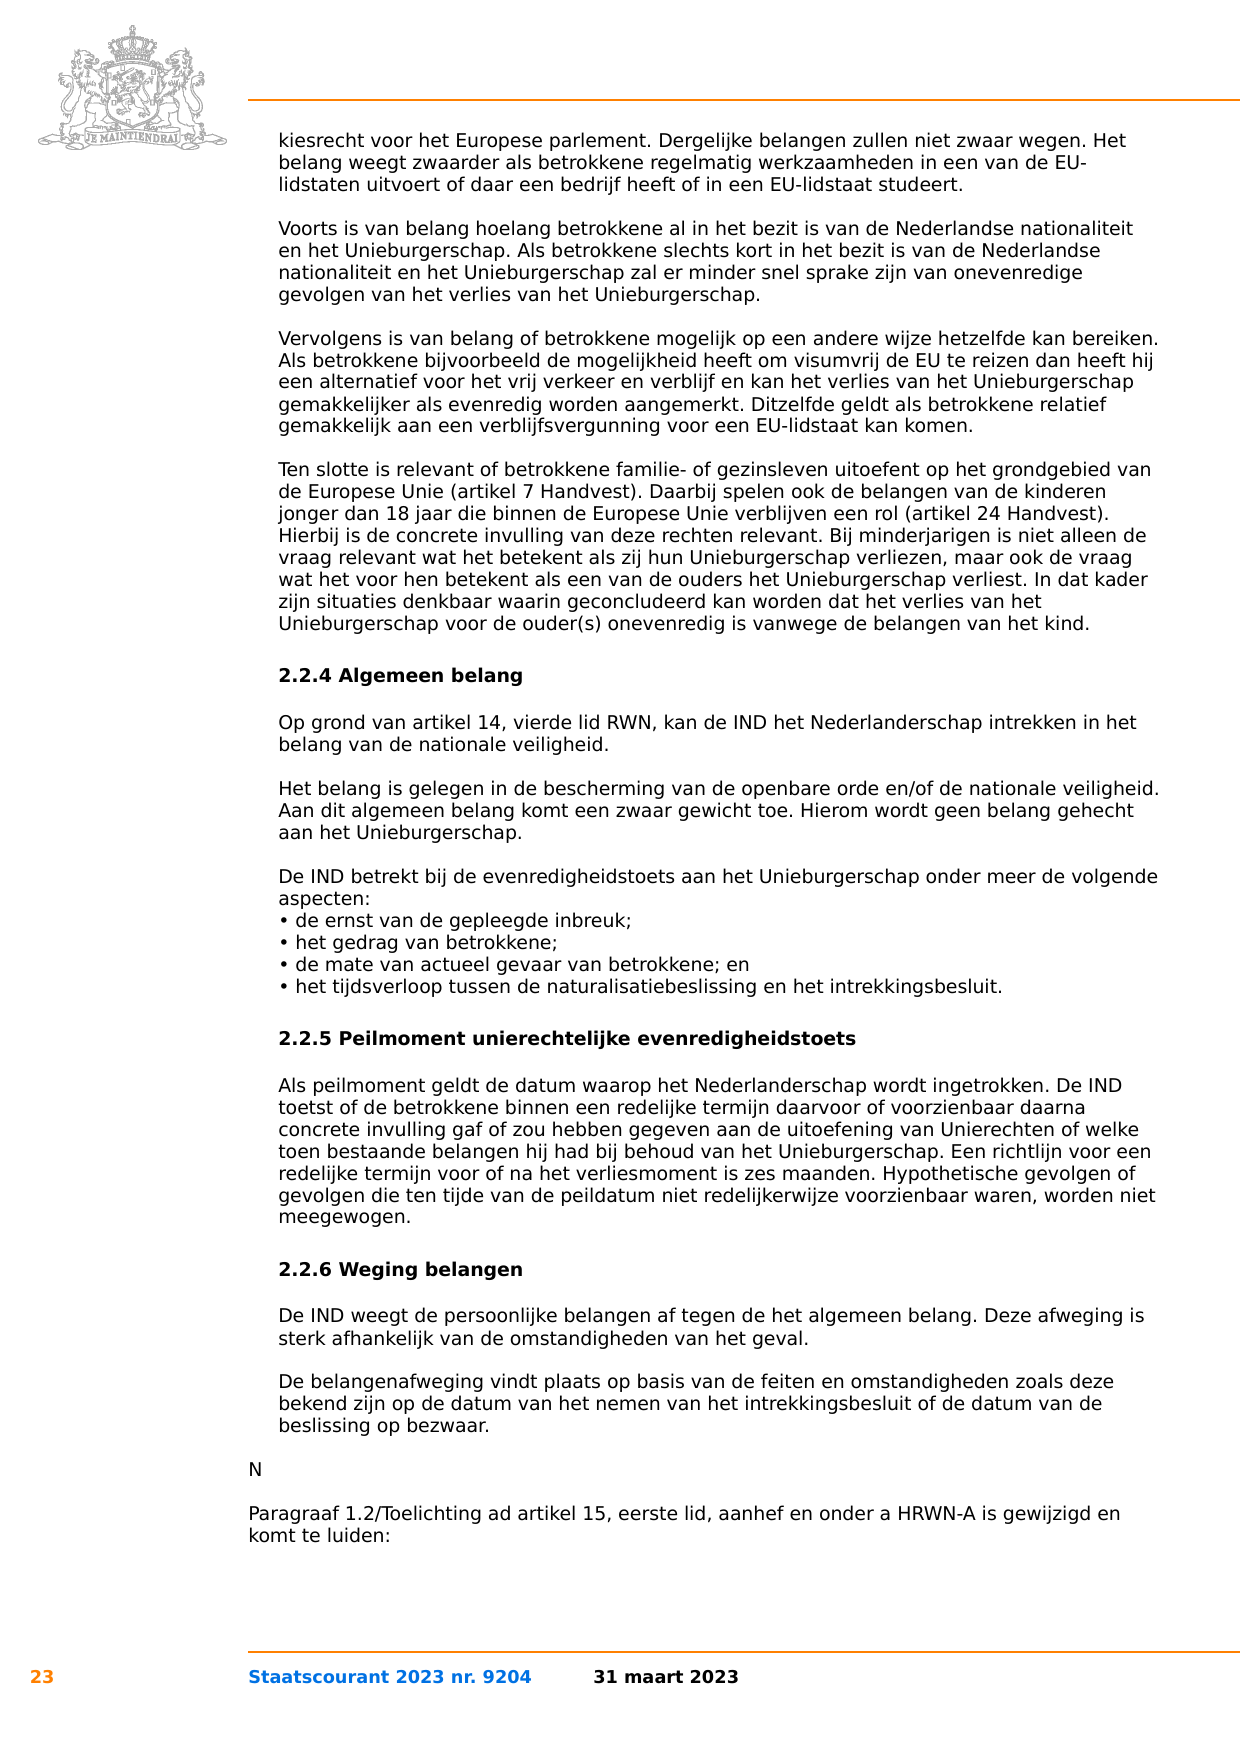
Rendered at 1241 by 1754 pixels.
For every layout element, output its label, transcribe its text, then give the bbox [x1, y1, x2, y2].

text Paragraaf 1.2/Toelichting ad artikel 15, eerste lid, aanhef en onder a HRWN-A is gewijzigd en komt te luiden: [248, 1503, 1163, 1547]
text Voorts is van belang hoelang betrokkene al in het bezit is van de Nederlandse nationaliteit en het Unieburgerschap. Als betrokkene slechts kort in het bezit is van de Nederlandse nationaliteit en het Unieburgerschap zal er minder snel sprake zijn van onevenredige gevolgen van het verlies van het Unieburgerschap. [278, 218, 1163, 306]
text Het belang is gelegen in de bescherming van de openbare orde en/of de nationale veiligheid. Aan dit algemeen belang komt een zwaar gewicht toe. Hierom wordt geen belang gehecht aan het Unieburgerschap. [278, 778, 1163, 844]
text De IND betrekt bij de evenredigheidstoets aan het Unieburgerschap onder meer de volgende aspecten: [278, 866, 1163, 910]
text De IND weegt de persoonlijke belangen af tegen de het algemeen belang. Deze afweging is sterk afhankelijk van de omstandigheden van het geval. [278, 1305, 1163, 1349]
text Op grond van artikel 14, vierde lid RWN, kan de IND het Nederlanderschap intrekken in het belang van de nationale veiligheid. [278, 712, 1163, 756]
text • de ernst van de gepleegde inbreuk; [278, 910, 1163, 932]
text • het tijdsverloop tussen de naturalisatiebeslissing en het intrekkingsbesluit. [278, 976, 1163, 998]
text De belangenafweging vindt plaats op basis van de feiten en omstandigheden zoals deze bekend zijn op de datum van het nemen van het intrekkingsbesluit of de datum van de beslissing op bezwaar. [278, 1371, 1163, 1437]
text • de mate van actueel gevaar van betrokkene; en [278, 954, 1163, 976]
text Als peilmoment geldt de datum waarop het Nederlanderschap wordt ingetrokken. De IND toetst of de betrokkene binnen een redelijke termijn daarvoor of voorzienbaar daarna concrete invulling gaf of zou hebben gegeven aan de uitoefening van Unierechten of welke toen bestaande belangen hij had bij behoud van het Unieburgerschap. Een richtlijn voor een redelijke termijn voor of na het verliesmoment is zes maanden. Hypothetische gevolgen of gevolgen die ten tijde van de peildatum niet redelijkerwijze voorzienbaar waren, worden niet meegewogen. [278, 1074, 1163, 1228]
text N [248, 1459, 1163, 1481]
text Vervolgens is van belang of betrokkene mogelijk op een andere wijze hetzelfde kan bereiken. Als betrokkene bijvoorbeeld de mogelijkheid heeft om visumvrij de EU te reizen dan heeft hij een alternatief voor het vrij verkeer en verblijf en kan het verlies van het Unieburgerschap gemakkelijker als evenredig worden aangemerkt. Ditzelfde geldt als betrokkene relatief gemakkelijk aan een verblijfsvergunning voor een EU-lidstaat kan komen. [278, 327, 1163, 437]
text kiesrecht voor het Europese parlement. Dergelijke belangen zullen niet zwaar wegen. Het belang weegt zwaarder als betrokkene regelmatig werkzaamheden in een van de EU-lidstaten uitvoert of daar een bedrijf heeft of in een EU-lidstaat studeert. [278, 130, 1163, 196]
subtitle 2.2.5 Peilmoment unierechtelijke evenredigheidstoets [278, 1028, 1163, 1049]
text • het gedrag van betrokkene; [278, 932, 1163, 954]
subtitle 2.2.4 Algemeen belang [278, 665, 1163, 687]
text Ten slotte is relevant of betrokkene familie- of gezinsleven uitoefent op het grondgebied van de Europese Unie (artikel 7 Handvest). Daarbij spelen ook de belangen van de kinderen jonger dan 18 jaar die binnen de Europese Unie verblijven een rol (artikel 24 Handvest). Hierbij is de concrete invulling van deze rechten relevant. Bij minderjarigen is niet alleen de vraag relevant wat het betekent als zij hun Unieburgerschap verliezen, maar ook de vraag wat het voor hen betekent als een van de ouders het Unieburgerschap verliest. In dat kader zijn situaties denkbaar waarin geconcludeerd kan worden dat het verlies van het Unieburgerschap voor de ouder(s) onevenredig is vanwege de belangen van het kind. [278, 459, 1163, 635]
subtitle 2.2.6 Weging belangen [278, 1258, 1163, 1280]
picture [38, 25, 227, 150]
